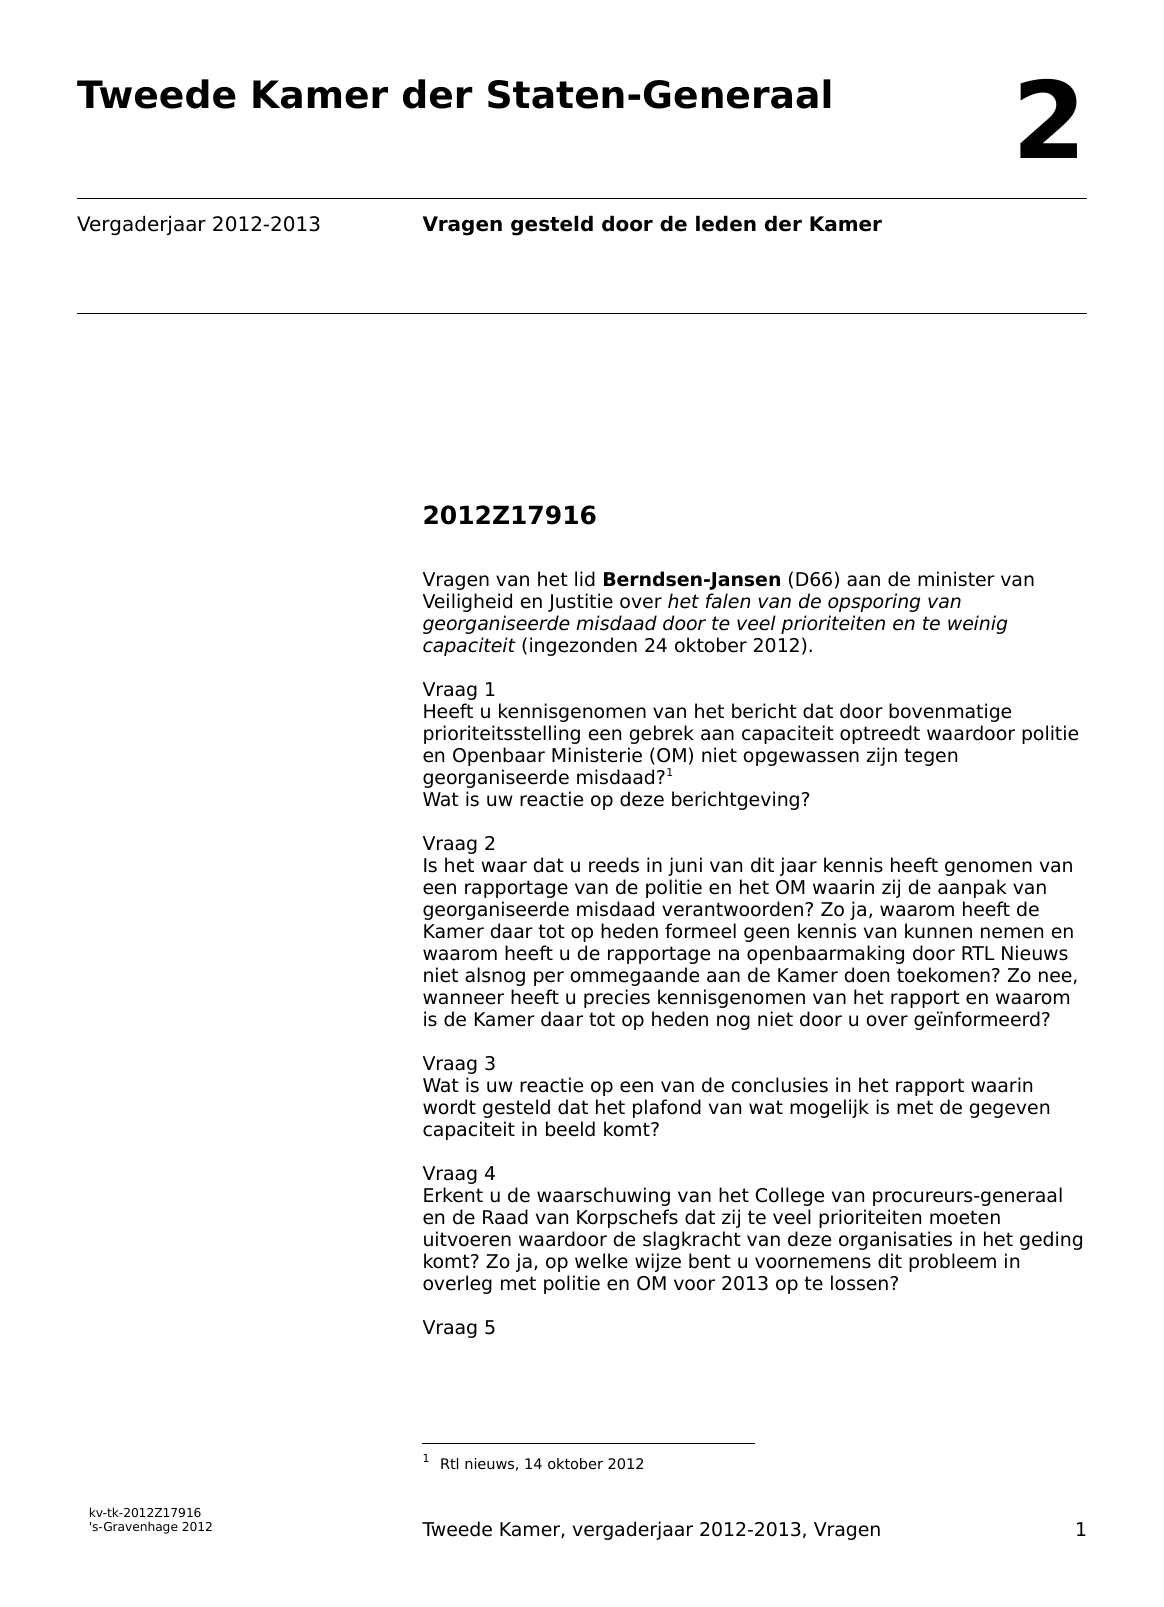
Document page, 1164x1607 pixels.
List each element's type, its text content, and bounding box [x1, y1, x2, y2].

text Erkent u de waarschuwing van het College van procureurs-generaal en de Raad van Korpschefs dat zij te veel prioriteiten moeten uitvoeren waardoor de slagkracht van deze organisaties in het geding komt? Zo ja, op welke wijze bent u voornemens dit probleem in overleg met politie en OM voor 2013 op te lossen? [422, 1185, 1087, 1295]
text Vraag 2 [422, 833, 1087, 855]
text Is het waar dat u reeds in juni van dit jaar kennis heeft genomen van een rapportage van de politie en het OM waarin zij de aanpak van georganiseerde misdaad verantwoorden? Zo ja, waarom heeft de Kamer daar tot op heden formeel geen kennis van kunnen nemen en waarom heeft u de rapportage na openbaarmaking door RTL Nieuws niet alsnog per ommegaande aan de Kamer doen toekomen? Zo nee, wanneer heeft u precies kennisgenomen van het rapport en waarom is de Kamer daar tot op heden nog niet door u over geïnformeerd? [422, 855, 1087, 1031]
table_header Tweede Kamer der Staten-Generaal [77, 59, 886, 198]
text Vraag 4 [422, 1163, 1087, 1185]
text 2012Z17916 [422, 501, 1087, 531]
table_cell Vragen gesteld door de leden der Kamer [422, 199, 1087, 313]
table_header 2 [886, 59, 1087, 198]
text kv-tk-2012Z17916 [88, 1506, 323, 1520]
text 's-Gravenhage 2012 [88, 1520, 323, 1534]
text Heeft u kennisgenomen van het bericht dat door bovenmatige prioriteitsstelling een gebrek aan capaciteit optreedt waardoor politie en Openbaar Ministerie (OM) niet opgewassen zijn tegen georganiseerde misdaad? [422, 701, 1087, 789]
text Rtl nieuws, 14 oktober 2012 [422, 1452, 1087, 1474]
text Wat is uw reactie op deze berichtgeving? [422, 789, 1087, 811]
text Vraag 3 [422, 1053, 1087, 1075]
table_cell Vergaderjaar 2012-2013 [77, 199, 422, 313]
text Vraag 5 [422, 1317, 1087, 1339]
text Vragen van het lid Berndsen-Jansen (D66) aan de minister van Veiligheid en Justitie over het falen van de opsporing van georganiseerde misdaad door te veel prioriteiten en te weinig capaciteit (ingezonden 24 oktober 2012). [422, 569, 1087, 657]
text Wat is uw reactie op een van de conclusies in het rapport waarin wordt gesteld dat het plafond van wat mogelijk is met de gegeven capaciteit in beeld komt? [422, 1075, 1087, 1141]
text Vraag 1 [422, 679, 1087, 701]
